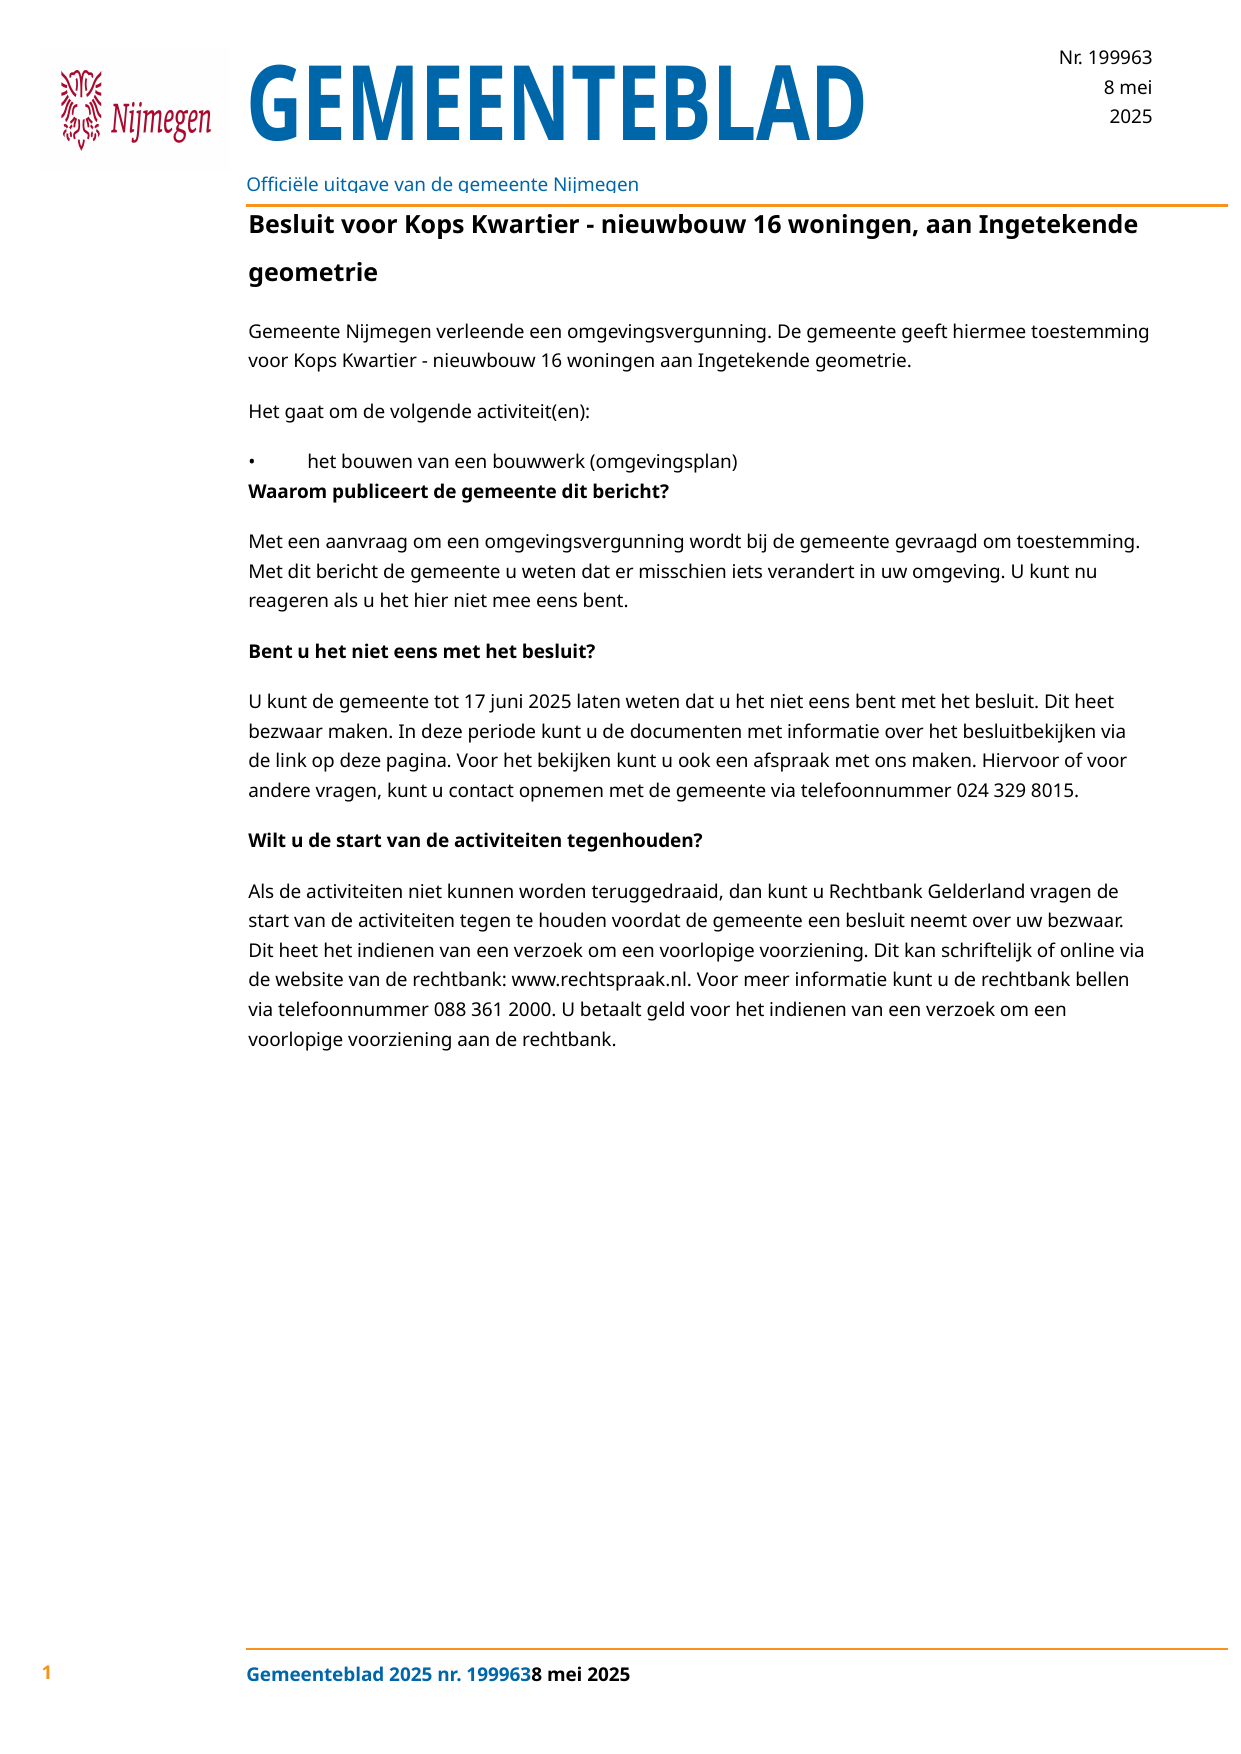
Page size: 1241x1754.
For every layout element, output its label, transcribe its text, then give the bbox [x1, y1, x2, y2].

text Het gaat om de volgende activiteit(en): [248, 398, 1152, 424]
text Gemeente Nijmegen verleende een omgevingsvergunning. De gemeente geeft hiermee toestemming voor Kops Kwartier - nieuwbouw 16 woningen aan Ingetekende geometrie. [248, 318, 1152, 373]
text U kunt de gemeente tot 17 juni 2025 laten weten dat u het niet eens bent met het besluit. Dit heet bezwaar maken. In deze periode kunt u de documenten met informatie over het besluitbekijken via de link op deze pagina. Voor het bekijken kunt u ook een afspraak met ons maken. Hiervoor of voor andere vragen, kunt u contact opnemen met de gemeente via telefoonnummer 024 329 8015. [248, 688, 1152, 803]
text Waarom publiceert de gemeente dit bericht? [248, 478, 1152, 504]
text Met een aanvraag om een omgevingsvergunning wordt bij de gemeente gevraagd om toestemming. Met dit bericht de gemeente u weten dat er misschien iets verandert in uw omgeving. U kunt nu reageren als u het hier niet mee eens bent. [248, 528, 1152, 613]
picture [41, 47, 231, 172]
text Wilt u de start van de activiteiten tegenhouden? [248, 827, 1152, 853]
text Besluit voor Kops Kwartier - nieuwbouw 16 woningen, aan Ingetekende geometrie [248, 207, 1152, 288]
text Als de activiteiten niet kunnen worden teruggedraaid, dan kunt u Rechtbank Gelderland vragen de start van de activiteiten tegen te houden voordat de gemeente een besluit neemt over uw bezwaar. Dit heet het indienen van een verzoek om een voorlopige voorziening. Dit kan schriftelijk of online via de website van de rechtbank: www.rechtspraak.nl. Voor meer informatie kunt u de rechtbank bellen via telefoonnummer 088 361 2000. U betaalt geld voor het indienen van een verzoek om een voorlopige voorziening aan de rechtbank. [248, 878, 1152, 1052]
list het bouwen van een bouwwerk (omgevingsplan) [248, 448, 1152, 474]
text Bent u het niet eens met het besluit? [248, 638, 1152, 664]
